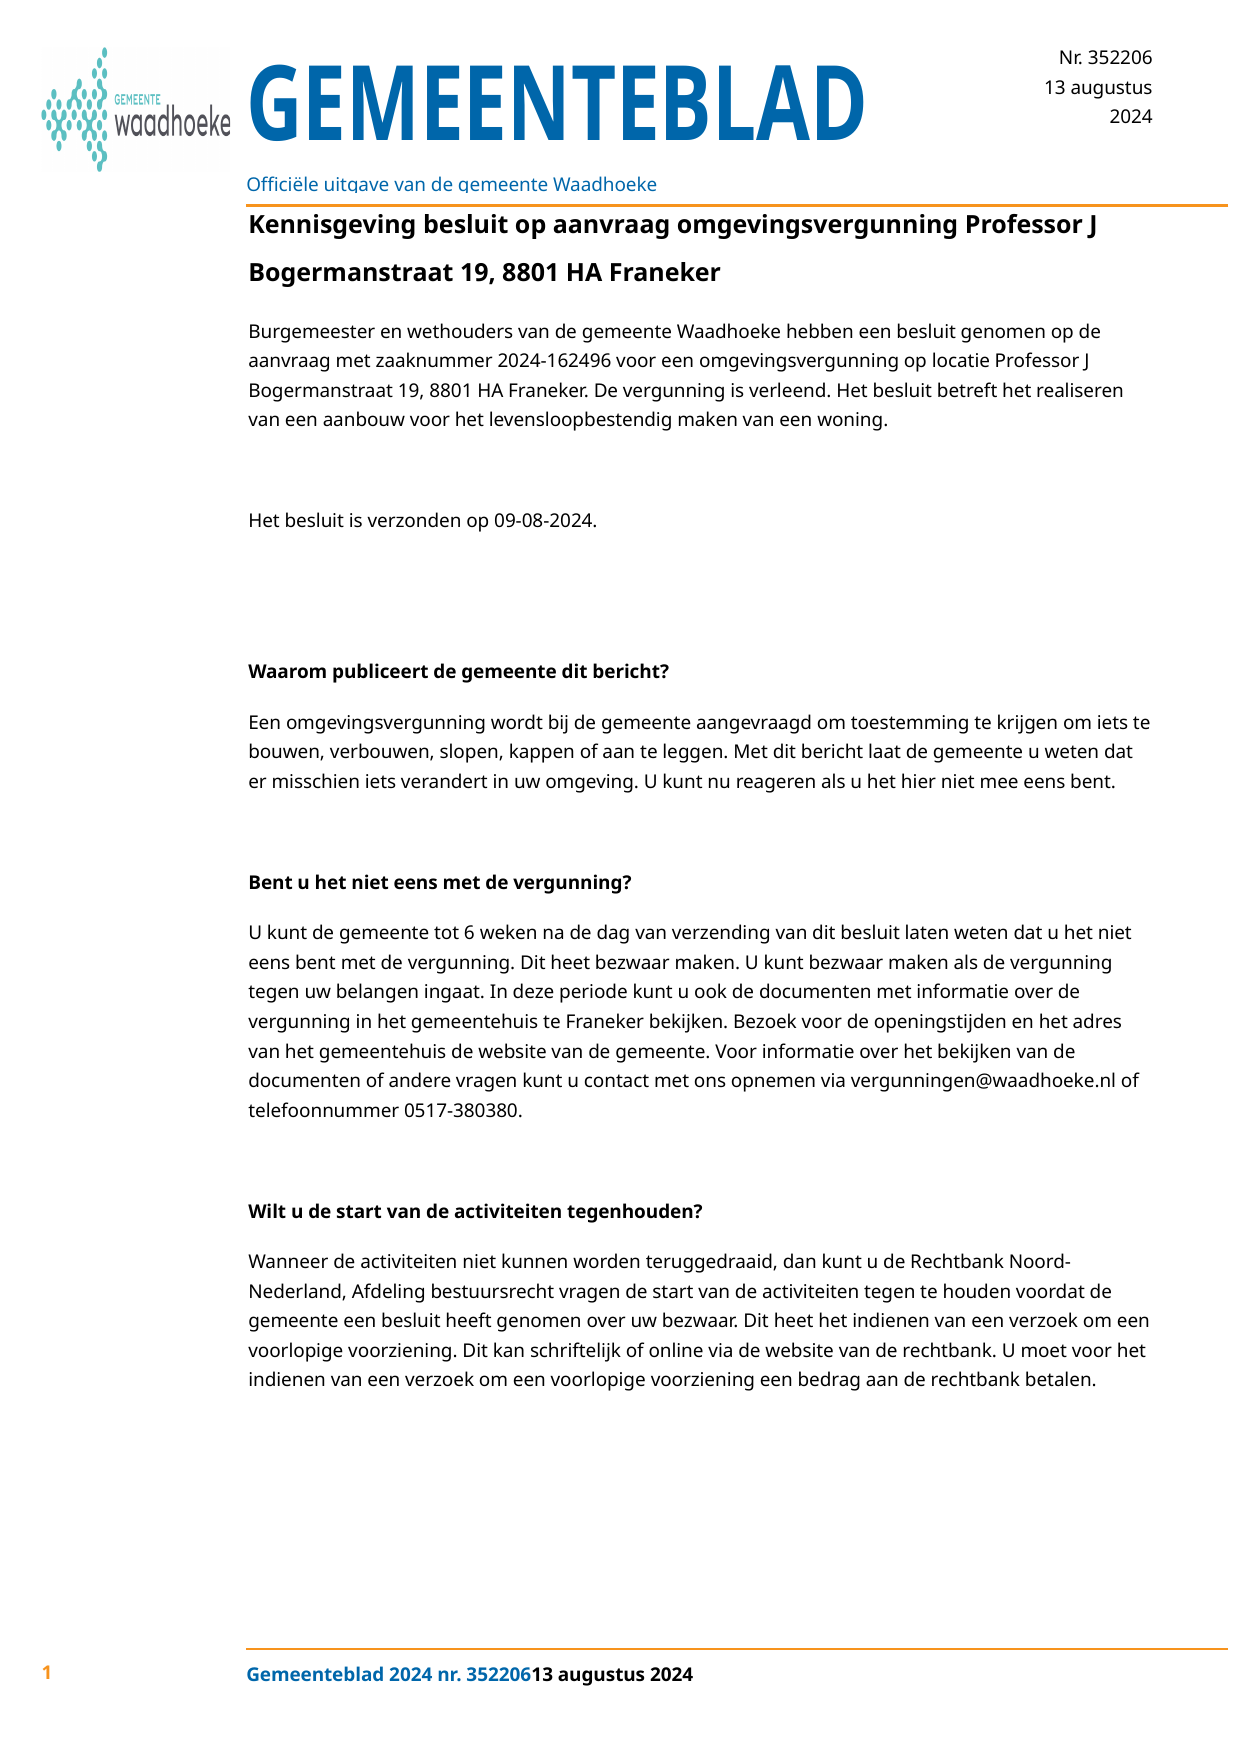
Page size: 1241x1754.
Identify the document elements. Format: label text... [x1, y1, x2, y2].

text U kunt de gemeente tot 6 weken na de dag van verzending van dit besluit laten weten dat u het niet eens bent met de vergunning. Dit heet bezwaar maken. U kunt bezwaar maken als de vergunning tegen uw belangen ingaat. In deze periode kunt u ook de documenten met informatie over de vergunning in het gemeentehuis te Franeker bekijken. Bezoek voor de openingstijden en het adres van het gemeentehuis de website van de gemeente. Voor informatie over het bekijken van de documenten of andere vragen kunt u contact met ons opnemen via vergunningen@waadhoeke.nl of telefoonnummer 0517-380380. [248, 919, 1152, 1123]
text Het besluit is verzonden op 09-08-2024. [248, 507, 1152, 533]
text Een omgevingsvergunning wordt bij de gemeente aangevraagd om toestemming te krijgen om iets te bouwen, verbouwen, slopen, kappen of aan te leggen. Met dit bericht laat de gemeente u weten dat er misschien iets verandert in uw omgeving. U kunt nu reageren als u het hier niet mee eens bent. [248, 709, 1152, 794]
text Waarom publiceert de gemeente dit bericht? [248, 659, 1152, 684]
text Burgemeester en wethouders van de gemeente Waadhoeke hebben een besluit genomen op de aanvraag met zaaknummer 2024-162496 voor een omgevingsvergunning op locatie Professor J Bogermanstraat 19, 8801 HA Franeker. De vergunning is verleend. Het besluit betreft het realiseren van een aanbouw voor het levensloopbestendig maken van een woning. [248, 318, 1152, 432]
picture [41, 47, 231, 172]
text Kennisgeving besluit op aanvraag omgevingsvergunning Professor J Bogermanstraat 19, 8801 HA Franeker [248, 207, 1152, 288]
text Wilt u de start van de activiteiten tegenhouden? [248, 1198, 1152, 1224]
text Bent u het niet eens met de vergunning? [248, 869, 1152, 895]
text Wanneer de activiteiten niet kunnen worden teruggedraaid, dan kunt u de Rechtbank Noord-Nederland, Afdeling bestuursrecht vragen de start van de activiteiten tegen te houden voordat de gemeente een besluit heeft genomen over uw bezwaar. Dit heet het indienen van een verzoek om een voorlopige voorziening. Dit kan schriftelijk of online via de website van de rechtbank. U moet voor het indienen van een verzoek om een voorlopige voorziening een bedrag aan de rechtbank betalen. [248, 1248, 1152, 1392]
